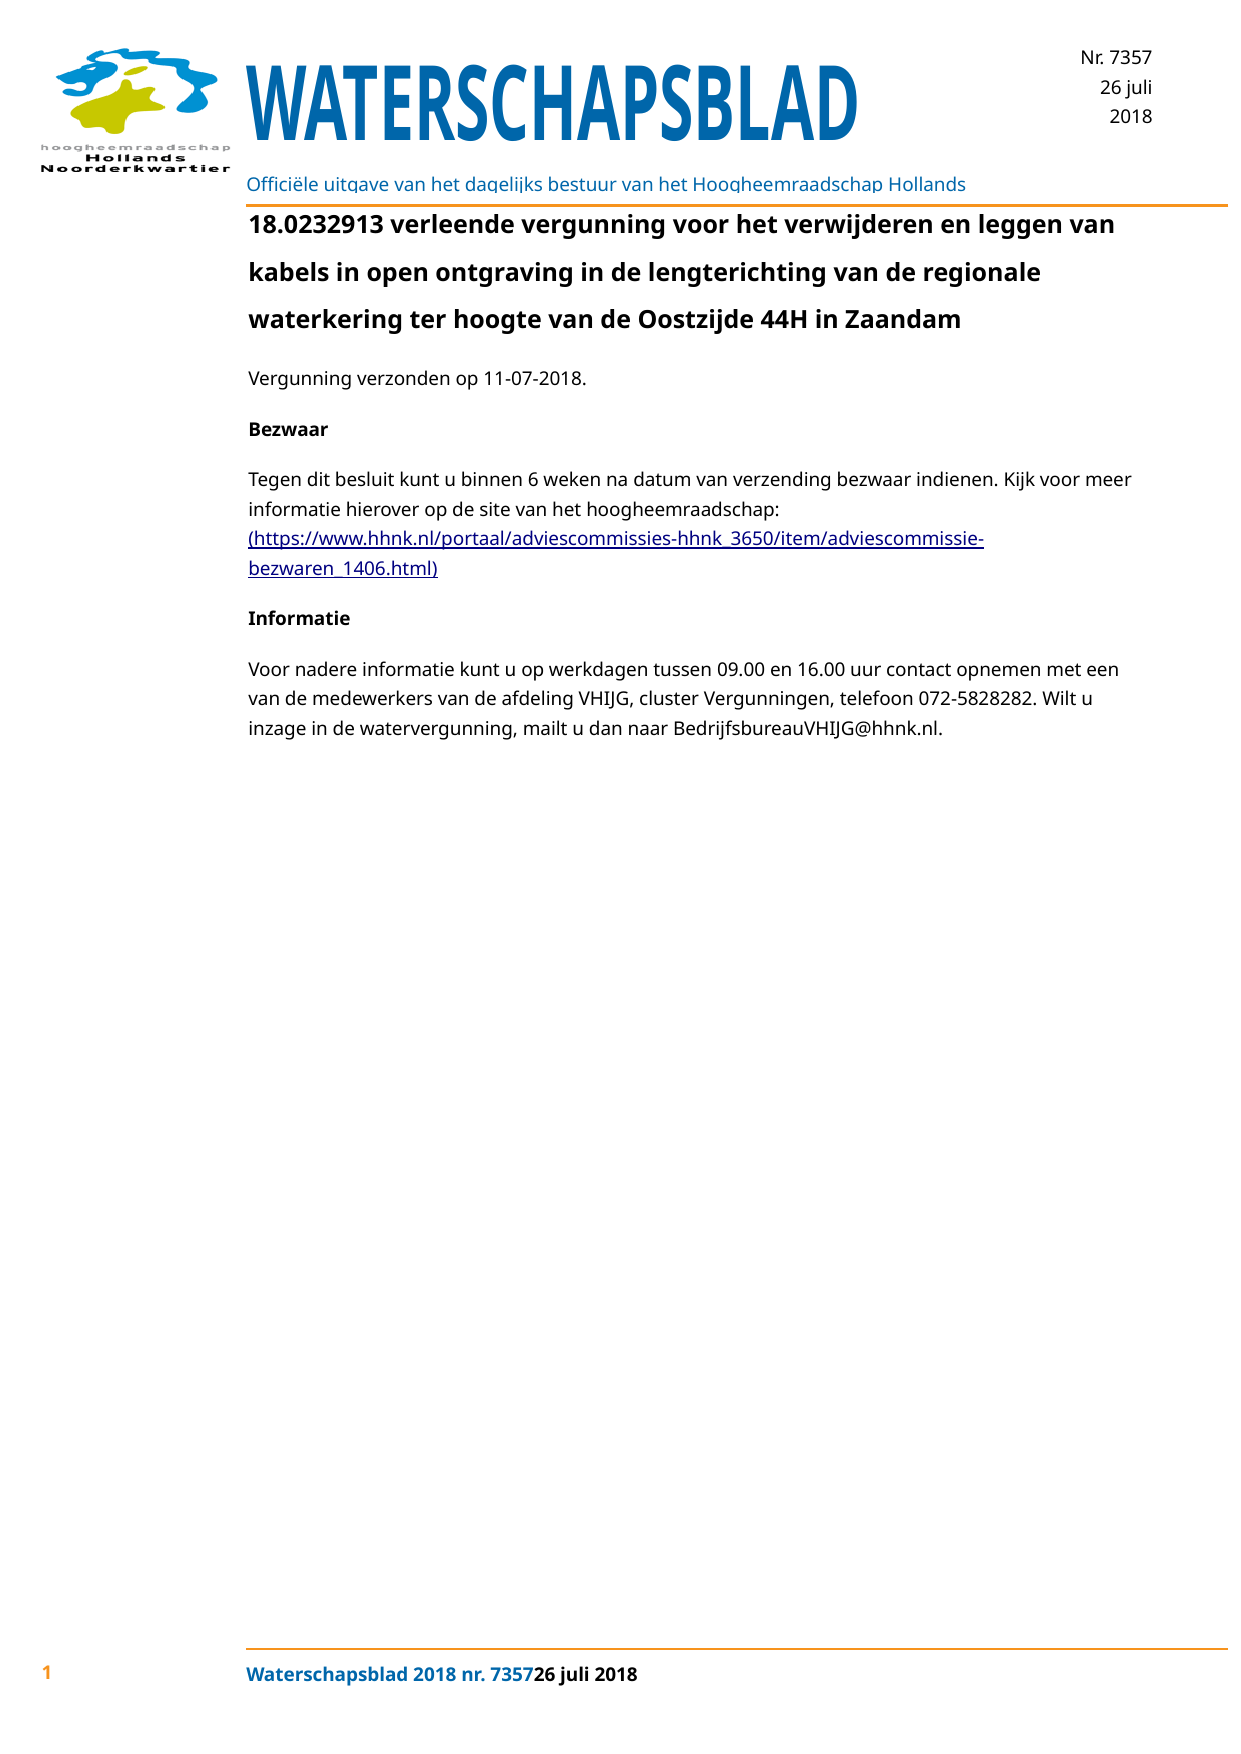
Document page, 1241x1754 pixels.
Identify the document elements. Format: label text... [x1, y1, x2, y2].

text Vergunning verzonden op 11-07-2018. [248, 366, 1152, 391]
text Voor nadere informatie kunt u op werkdagen tussen 09.00 en 16.00 uur contact opnemen met een van de medewerkers van de afdeling VHIJG, cluster Vergunningen, telefoon 072-5828282. Wilt u inzage in de watervergunning, mailt u dan naar BedrijfsbureauVHIJG@hhnk.nl. [248, 656, 1152, 741]
text Informatie [248, 606, 1152, 631]
picture [41, 47, 231, 172]
text Bezwaar [248, 416, 1152, 442]
text 18.0232913 verleende vergunning voor het verwijderen en leggen van kabels in open ontgraving in de lengterichting van de regionale waterkering ter hoogte van de Oostzijde 44H in Zaandam [248, 207, 1152, 336]
text Tegen dit besluit kunt u binnen 6 weken na datum van verzending bezwaar indienen. Kijk voor meer informatie hierover op de site van het hoogheemraadschap: (https://www.hhnk.nl/portaal/adviescommissies-hhnk_3650/item/adviescommissie-bezwaren_1406.html) [248, 466, 1152, 581]
